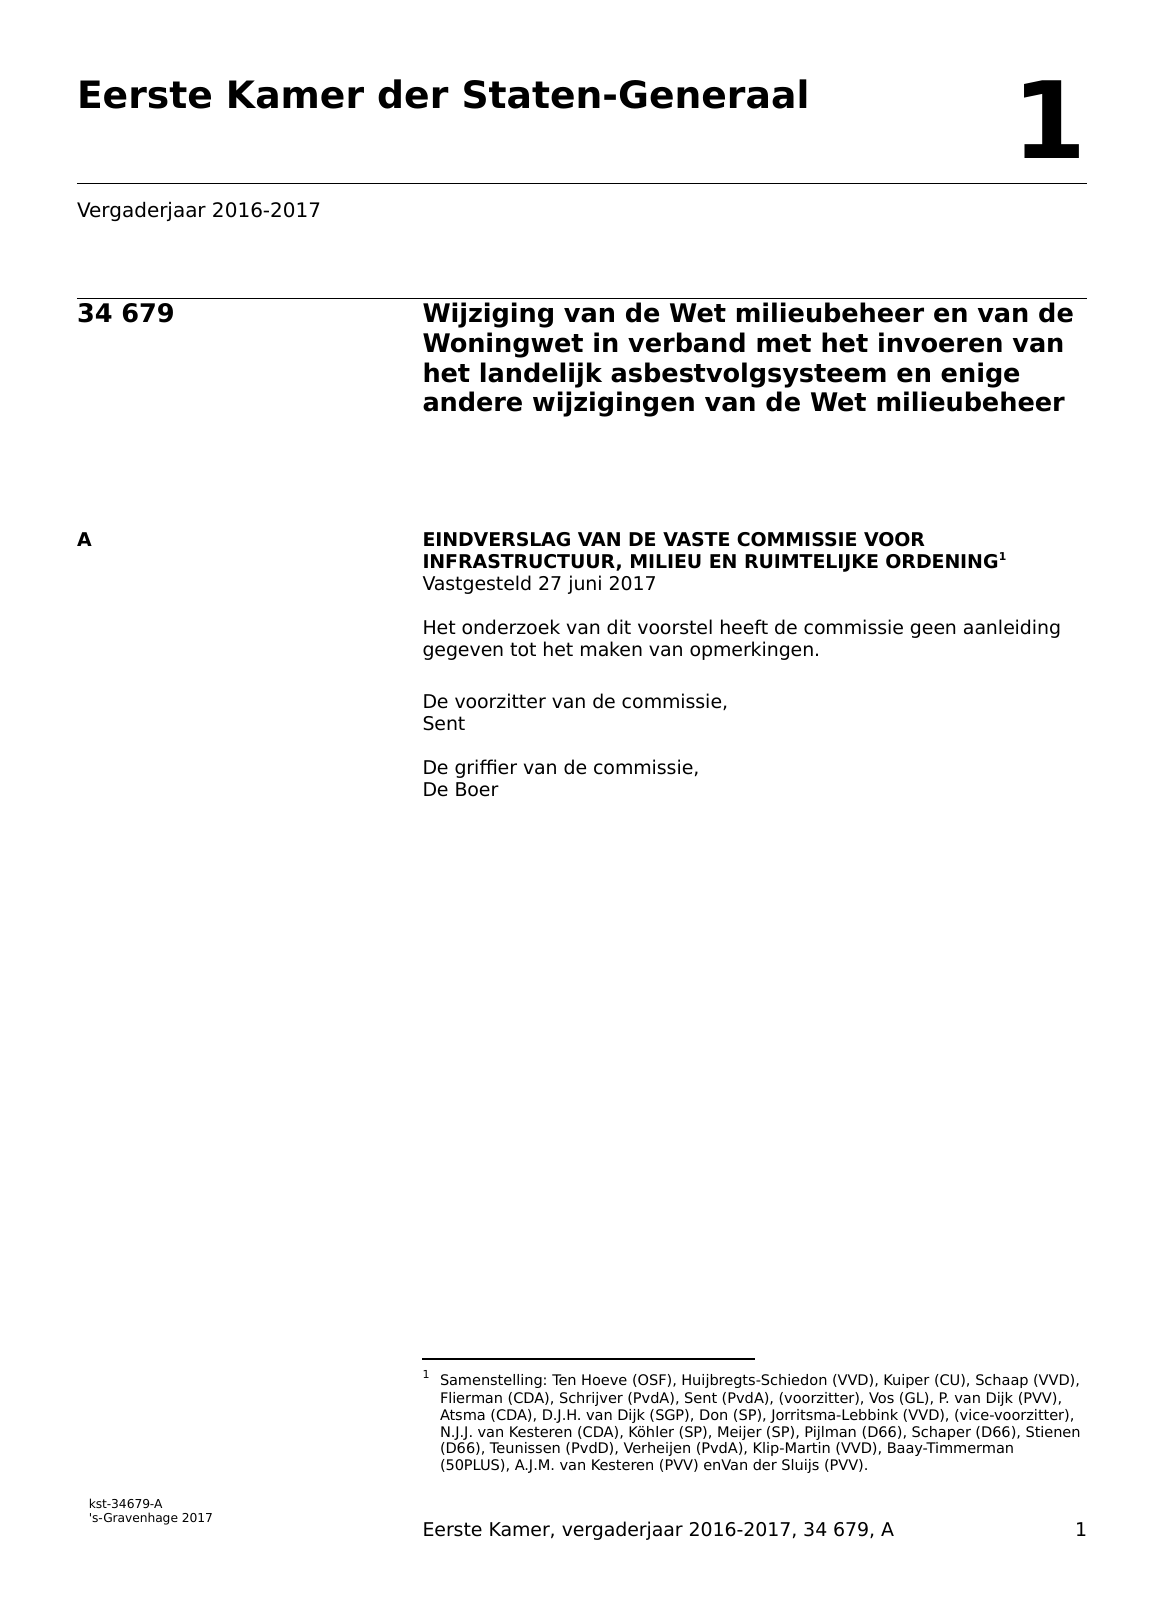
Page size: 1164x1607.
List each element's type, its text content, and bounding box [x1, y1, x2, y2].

table_header 1 [886, 59, 1087, 183]
text Samenstelling: Ten Hoeve (OSF), Huijbregts-Schiedon (VVD), Kuiper (CU), Schaap (VVD), Flierman (CDA), Schrijver (PvdA), Sent (PvdA), (voorzitter), Vos (GL), P. van Dijk (PVV), Atsma (CDA), D.J.H. van Dijk (SGP), Don (SP), Jorritsma-Lebbink (VVD), (vice-voorzitter), N.J.J. van Kesteren (CDA), Köhler (SP), Meijer (SP), Pijlman (D66), Schaper (D66), Stienen (D66), Teunissen (PvdD), Verheijen (PvdA), Klip-Martin (VVD), Baay-Timmerman (50PLUS), A.J.M. van Kesteren (PVV) enVan der Sluijs (PVV). [422, 1368, 1087, 1474]
table_header Eerste Kamer der Staten-Generaal [77, 59, 886, 183]
text kst-34679-A [88, 1497, 323, 1511]
subtitle A EINDVERSLAG VAN DE VASTE COMMISSIE VOOR INFRASTRUCTUUR, MILIEU EN RUIMTELIJKE ORDENING [77, 529, 1087, 573]
text Het onderzoek van dit voorstel heeft de commissie geen aanleiding gegeven tot het maken van opmerkingen. [422, 617, 1087, 661]
subtitle 34 679 Wijziging van de Wet milieubeheer en van de Woningwet in verband met het invoeren van het landelijk asbestvolgsysteem en enige andere wijzigingen van de Wet milieubeheer [77, 299, 1087, 418]
text Vastgesteld 27 juni 2017 [422, 573, 1087, 595]
table_cell Vergaderjaar 2016-2017 [77, 184, 1087, 298]
text De griffier van de commissie, De Boer [422, 757, 1087, 801]
text De voorzitter van de commissie, Sent [422, 691, 1087, 735]
text 's-Gravenhage 2017 [88, 1511, 323, 1525]
